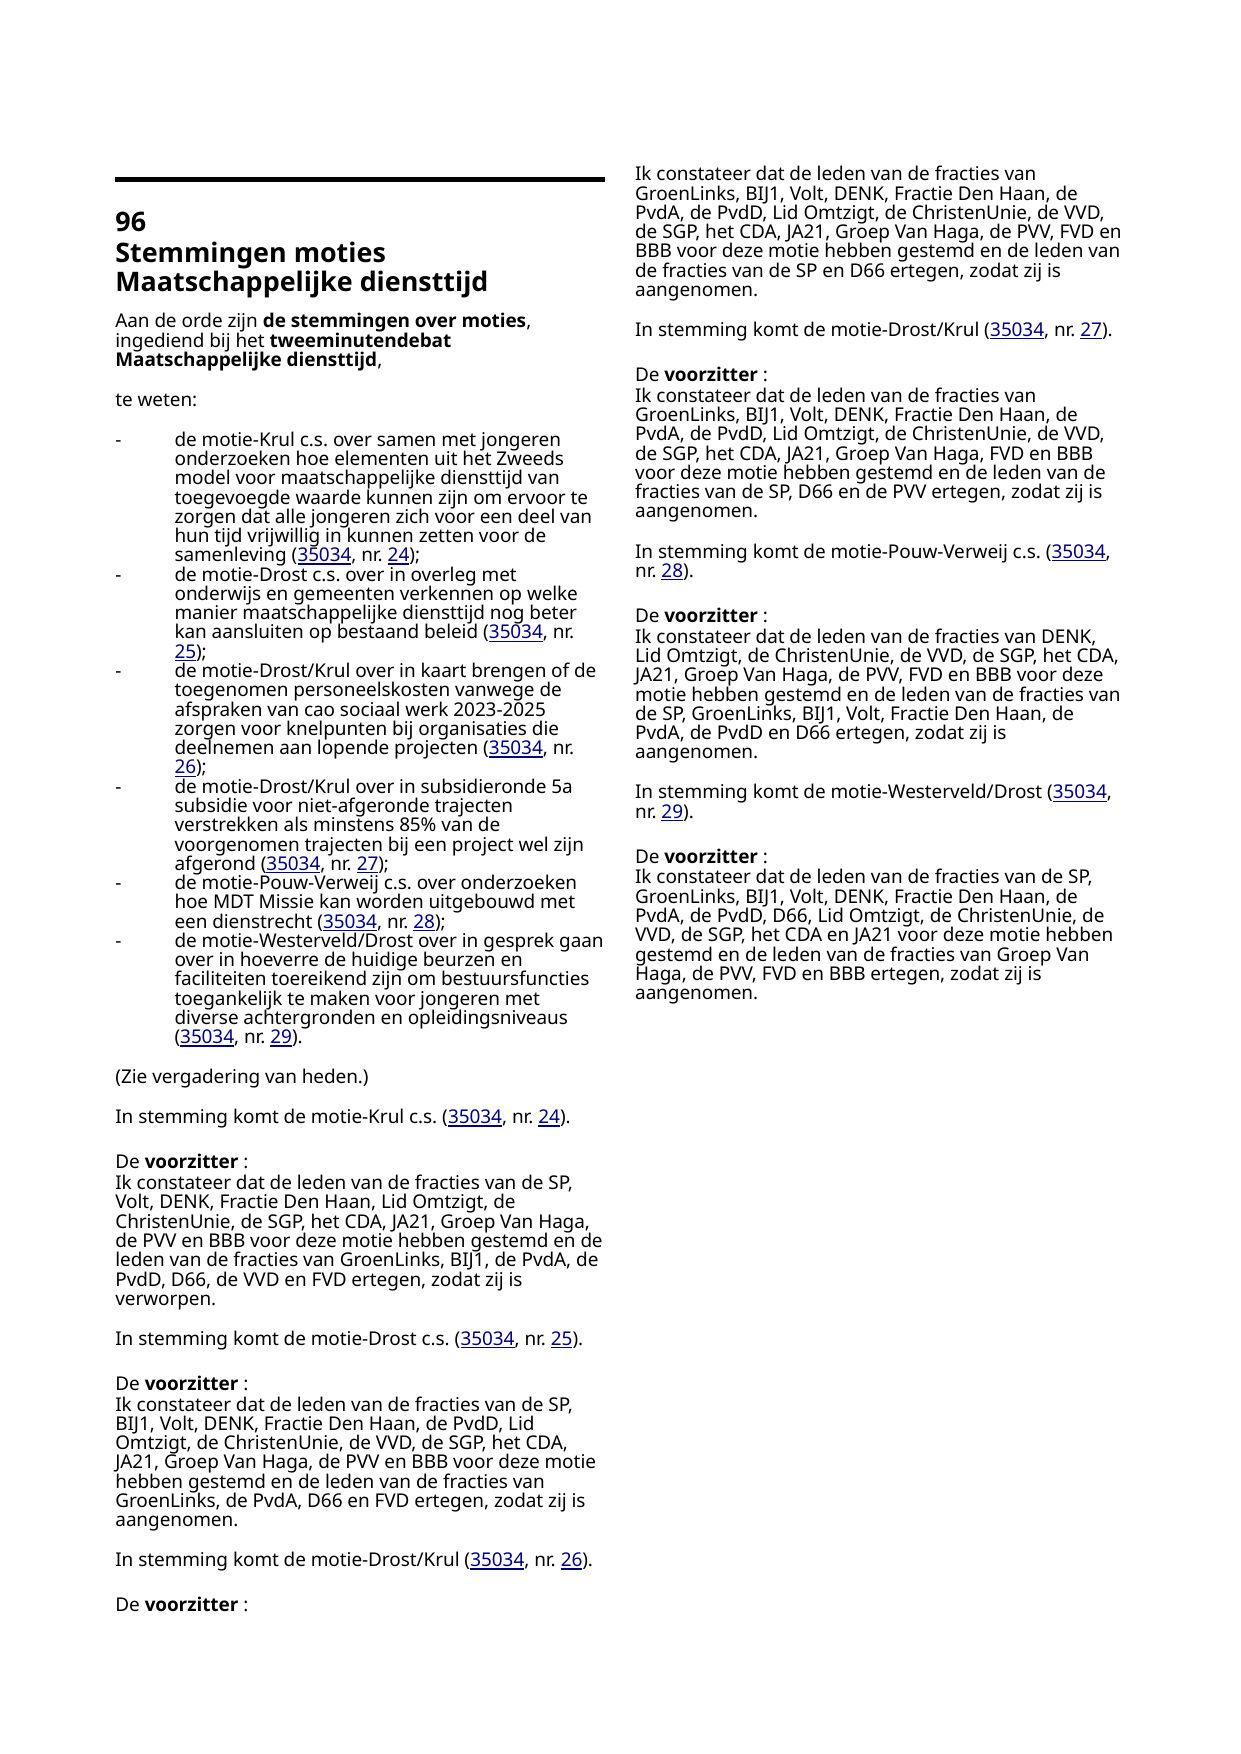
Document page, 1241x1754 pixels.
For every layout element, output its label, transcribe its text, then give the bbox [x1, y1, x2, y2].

text De voorzitter : [635, 361, 1125, 387]
text In stemming komt de motie-Westerveld/Drost (35034, nr. 29). [635, 783, 1125, 822]
text Ik constateer dat de leden van de fracties van GroenLinks, BIJ1, Volt, DENK, Fractie Den Haan, de PvdA, de PvdD, Lid Omtzigt, de ChristenUnie, de VVD, de SGP, het CDA, JA21, Groep Van Haga, FVD en BBB voor deze motie hebben gestemd en de leden van de fracties van de SP, D66 en de PVV ertegen, zodat zij is aangenomen. [635, 387, 1125, 522]
text Ik constateer dat de leden van de fracties van DENK, Lid Omtzigt, de ChristenUnie, de VVD, de SGP, het CDA, JA21, Groep Van Haga, de PVV, FVD en BBB voor deze motie hebben gestemd en de leden van de fracties van de SP, GroenLinks, BIJ1, Volt, Fractie Den Haan, de PvdA, de PvdD en D66 ertegen, zodat zij is aangenomen. [635, 628, 1125, 763]
list de motie-Krul c.s. over samen met jongeren onderzoeken hoe elementen uit het Zweeds model voor maatschappelijke diensttijd van toegevoegde waarde kunnen zijn om ervoor te zorgen dat alle jongeren zich voor een deel van hun tijd vrijwillig in kunnen zetten voor de samenleving (35034, nr. 24); [115, 431, 605, 566]
text Ik constateer dat de leden van de fracties van de SP, Volt, DENK, Fractie Den Haan, Lid Omtzigt, de ChristenUnie, de SGP, het CDA, JA21, Groep Van Haga, de PVV en BBB voor deze motie hebben gestemd en de leden van de fracties van GroenLinks, BIJ1, de PvdA, de PvdD, D66, de VVD en FVD ertegen, zodat zij is verworpen. [115, 1174, 605, 1309]
text De voorzitter : [115, 1592, 605, 1617]
list de motie-Drost c.s. over in overleg met onderwijs en gemeenten verkennen op welke manier maatschappelijke diensttijd nog beter kan aansluiten op bestaand beleid (35034, nr. 25); [115, 566, 605, 662]
text Ik constateer dat de leden van de fracties van de SP, BIJ1, Volt, DENK, Fractie Den Haan, de PvdD, Lid Omtzigt, de ChristenUnie, de VVD, de SGP, het CDA, JA21, Groep Van Haga, de PVV en BBB voor deze motie hebben gestemd en de leden van de fracties van GroenLinks, de PvdA, D66 en FVD ertegen, zodat zij is aangenomen. [115, 1396, 605, 1531]
text Ik constateer dat de leden van de fracties van de SP, GroenLinks, BIJ1, Volt, DENK, Fractie Den Haan, de PvdA, de PvdD, D66, Lid Omtzigt, de ChristenUnie, de VVD, de SGP, het CDA en JA21 voor deze motie hebben gestemd en de leden van de fracties van Groep Van Haga, de PVV, FVD en BBB ertegen, zodat zij is aangenomen. [635, 868, 1125, 1003]
list de motie-Drost/Krul over in subsidieronde 5a subsidie voor niet-afgeronde trajecten verstrekken als minstens 85% van de voorgenomen trajecten bij een project wel zijn afgerond (35034, nr. 27); [115, 778, 605, 874]
text In stemming komt de motie-Krul c.s. (35034, nr. 24). [115, 1108, 605, 1128]
text In stemming komt de motie-Drost c.s. (35034, nr. 25). [115, 1330, 605, 1349]
text te weten: [115, 391, 605, 410]
text De voorzitter : [115, 1148, 605, 1174]
list de motie-Pouw-Verweij c.s. over onderzoeken hoe MDT Missie kan worden uitgebouwd met een dienstrecht (35034, nr. 28); [115, 874, 605, 932]
list de motie-Drost/Krul over in kaart brengen of de toegenomen personeelskosten vanwege de afspraken van cao sociaal werk 2023-2025 zorgen voor knelpunten bij organisaties die deelnemen aan lopende projecten (35034, nr. 26); [115, 662, 605, 778]
text Stemmingen moties Maatschappelijke diensttijd [115, 239, 605, 312]
text In stemming komt de motie-Pouw-Verweij c.s. (35034, nr. 28). [635, 543, 1125, 581]
text Aan de orde zijn de stemmingen over moties, ingediend bij het tweeminutendebat Maatschappelijke diensttijd, [115, 312, 605, 370]
text In stemming komt de motie-Drost/Krul (35034, nr. 26). [115, 1551, 605, 1571]
text De voorzitter : [115, 1370, 605, 1396]
text Ik constateer dat de leden van de fracties van GroenLinks, BIJ1, Volt, DENK, Fractie Den Haan, de PvdA, de PvdD, Lid Omtzigt, de ChristenUnie, de VVD, de SGP, het CDA, JA21, Groep Van Haga, de PVV, FVD en BBB voor deze motie hebben gestemd en de leden van de fracties van de SP en D66 ertegen, zodat zij is aangenomen. [635, 165, 1125, 300]
text De voorzitter : [635, 602, 1125, 628]
text (Zie vergadering van heden.) [115, 1068, 605, 1087]
list de motie-Westerveld/Drost over in gesprek gaan over in hoeverre de huidige beurzen en faciliteiten toereikend zijn om bestuursfuncties toegankelijk te maken voor jongeren met diverse achtergronden en opleidingsniveaus (35034, nr. 29). [115, 932, 605, 1047]
text In stemming komt de motie-Drost/Krul (35034, nr. 27). [635, 321, 1125, 340]
text 96 [115, 203, 605, 239]
text De voorzitter : [635, 843, 1125, 868]
